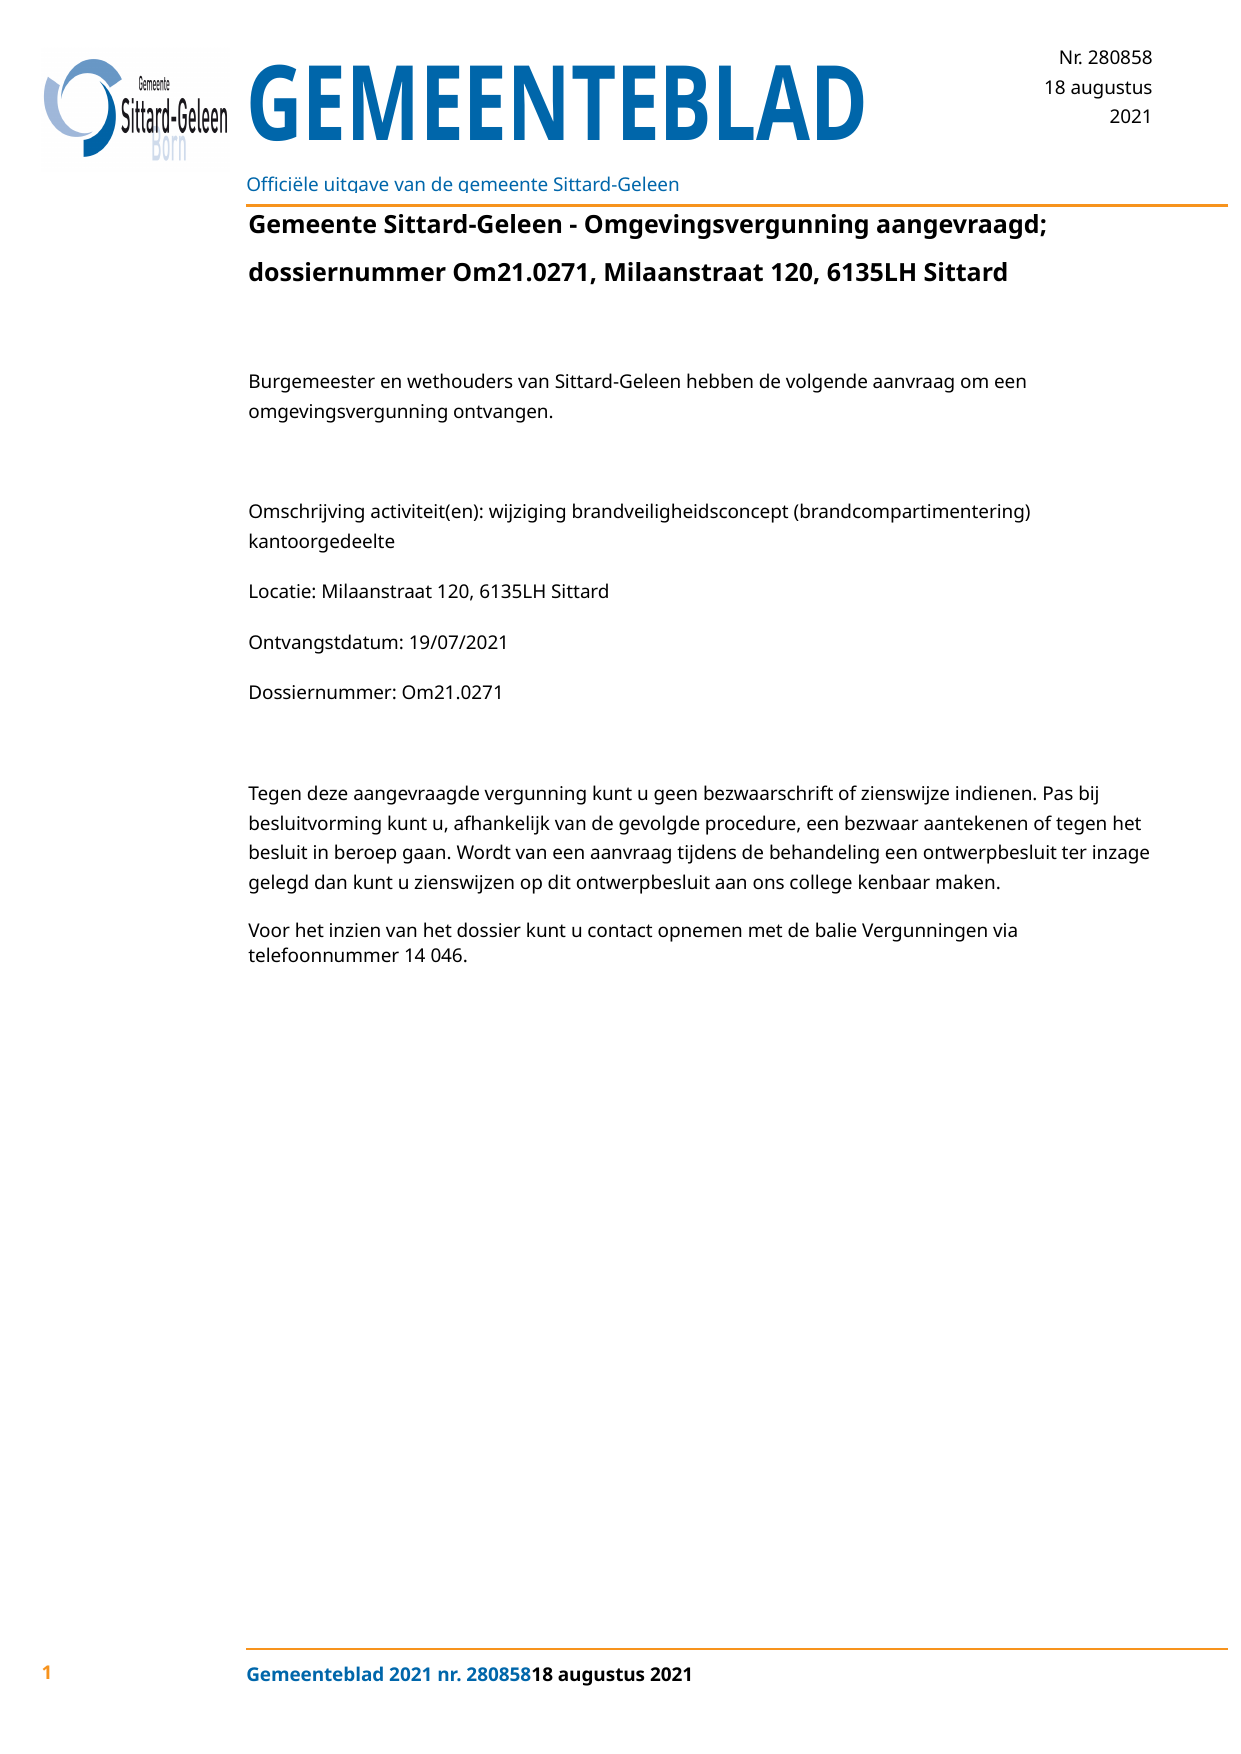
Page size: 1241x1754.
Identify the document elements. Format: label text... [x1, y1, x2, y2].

text Gemeente Sittard-Geleen - Omgevingsvergunning aangevraagd; dossiernummer Om21.0271, Milaanstraat 120, 6135LH Sittard [248, 207, 1152, 288]
text Ontvangstdatum: 19/07/2021 [248, 629, 1152, 655]
text Dossiernummer: Om21.0271 [248, 679, 1152, 705]
text Omschrijving activiteit(en): wijziging brandveiligheidsconcept (brandcompartimentering) kantoorgedeelte [248, 499, 1152, 554]
picture [41, 47, 231, 172]
text Locatie: Milaanstraat 120, 6135LH Sittard [248, 579, 1152, 604]
text Tegen deze aangevraagde vergunning kunt u geen bezwaarschrift of zienswijze indienen. Pas bij besluitvorming kunt u, afhankelijk van de gevolgde procedure, een bezwaar aantekenen of tegen het besluit in beroep gaan. Wordt van een aanvraag tijdens de behandeling een ontwerpbesluit ter inzage gelegd dan kunt u zienswijzen op dit ontwerpbesluit aan ons college kenbaar maken. [248, 780, 1152, 895]
text Burgemeester en wethouders van Sittard-Geleen hebben de volgende aanvraag om een omgevingsvergunning ontvangen. [248, 368, 1152, 424]
text Voor het inzien van het dossier kunt u contact opnemen met de balie Vergunningen via telefoonnummer 14 046. [248, 917, 1152, 968]
